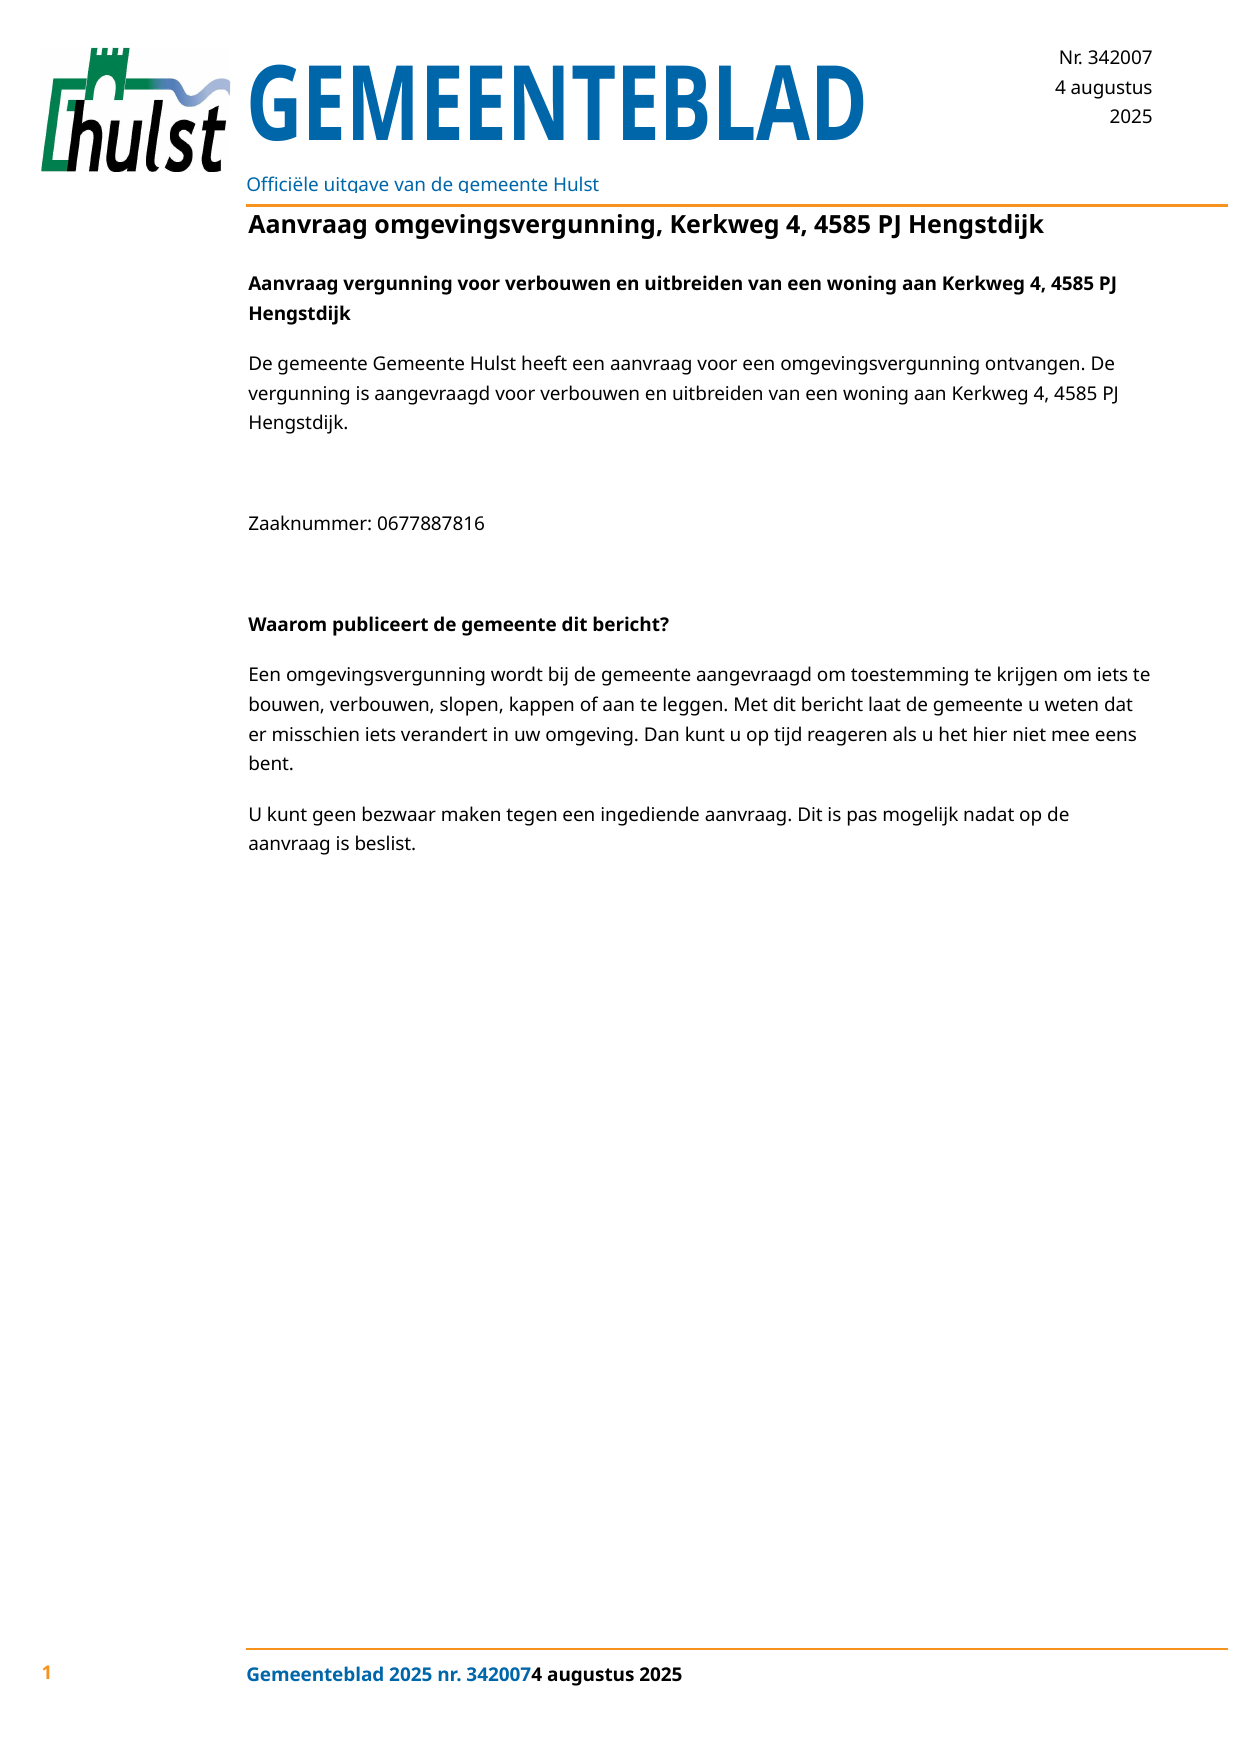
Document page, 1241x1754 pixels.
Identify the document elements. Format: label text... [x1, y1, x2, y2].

text Een omgevingsvergunning wordt bij de gemeente aangevraagd om toestemming te krijgen om iets te bouwen, verbouwen, slopen, kappen of aan te leggen. Met dit bericht laat de gemeente u weten dat er misschien iets verandert in uw omgeving. Dan kunt u op tijd reageren als u het hier niet mee eens bent. [248, 662, 1152, 776]
text De gemeente Gemeente Hulst heeft een aanvraag voor een omgevingsvergunning ontvangen. De vergunning is aangevraagd voor verbouwen en uitbreiden van een woning aan Kerkweg 4, 4585 PJ Hengstdijk. [248, 350, 1152, 435]
text Waarom publiceert de gemeente dit bericht? [248, 611, 1152, 637]
text Aanvraag vergunning voor verbouwen en uitbreiden van een woning aan Kerkweg 4, 4585 PJ Hengstdijk [248, 270, 1152, 326]
picture [41, 47, 231, 172]
text Aanvraag omgevingsvergunning, Kerkweg 4, 4585 PJ Hengstdijk [248, 207, 1152, 241]
text U kunt geen bezwaar maken tegen een ingediende aanvraag. Dit is pas mogelijk nadat op de aanvraag is beslist. [248, 801, 1152, 856]
text Zaaknummer: 0677887816 [248, 510, 1152, 536]
